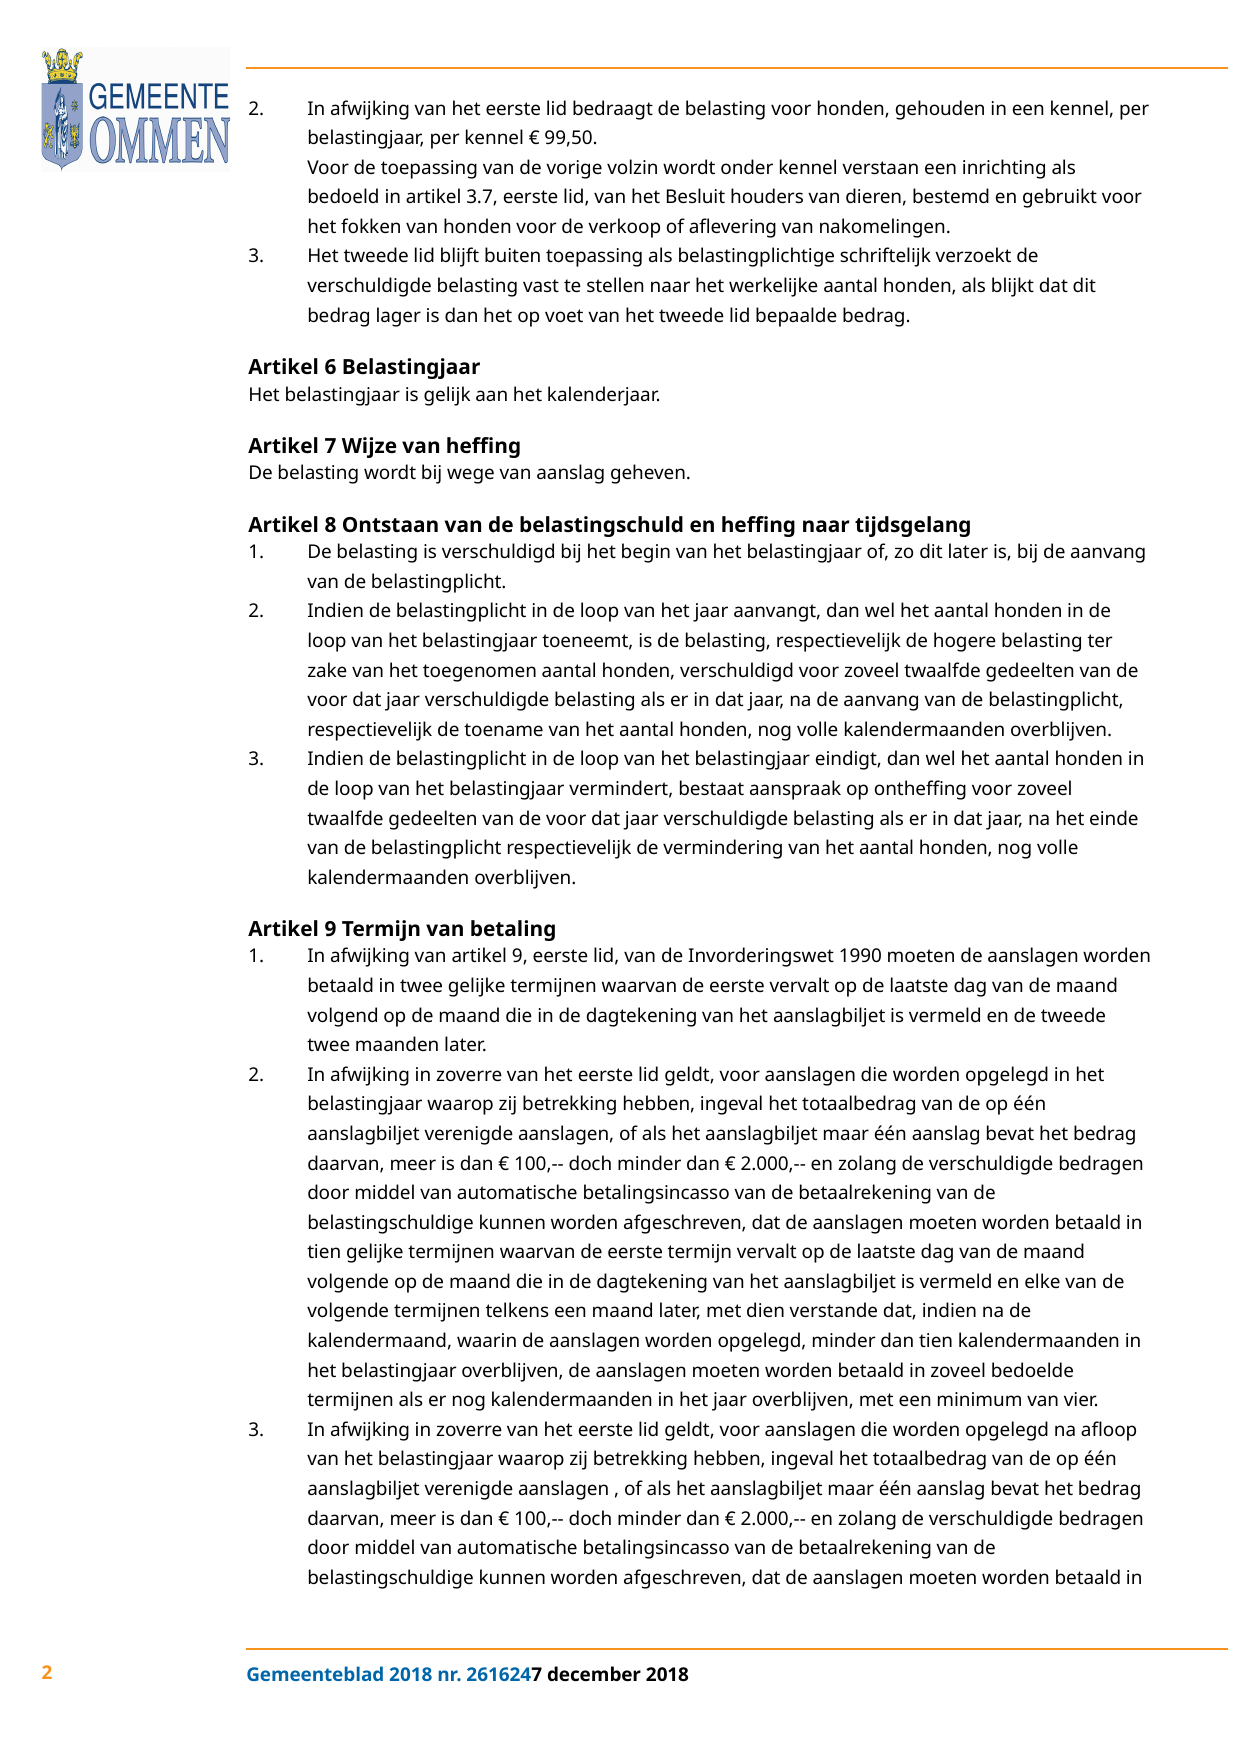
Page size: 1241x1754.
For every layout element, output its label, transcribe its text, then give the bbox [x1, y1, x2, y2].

list De belasting is verschuldigd bij het begin van het belastingjaar of, zo dit later is, bij de aanvang van de belastingplicht. [248, 538, 1152, 594]
text Artikel 8 Ontstaan van de belastingschuld en heffing naar tijdsgelang [248, 510, 1152, 538]
list Voor de toepassing van de vorige volzin wordt onder kennel verstaan een inrichting als bedoeld in artikel 3.7, eerste lid, van het Besluit houders van dieren, bestemd en gebruikt voor het fokken van honden voor de verkoop of aflevering van nakomelingen. [248, 154, 1152, 239]
list Indien de belastingplicht in de loop van het jaar aanvangt, dan wel het aantal honden in de loop van het belastingjaar toeneemt, is de belasting, respectievelijk de hogere belasting ter zake van het toegenomen aantal honden, verschuldigd voor zoveel twaalfde gedeelten van de voor dat jaar verschuldigde belasting als er in dat jaar, na de aanvang van de belastingplicht, respectievelijk de toename van het aantal honden, nog volle kalendermaanden overblijven. [248, 598, 1152, 742]
list In afwijking in zoverre van het eerste lid geldt, voor aanslagen die worden opgelegd in het belastingjaar waarop zij betrekking hebben, ingeval het totaalbedrag van de op één aanslagbiljet verenigde aanslagen, of als het aanslagbiljet maar één aanslag bevat het bedrag daarvan, meer is dan € 100,-- doch minder dan € 2.000,-- en zolang de verschuldigde bedragen door middel van automatische betalingsincasso van de betaalrekening van de belastingschuldige kunnen worden afgeschreven, dat de aanslagen moeten worden betaald in tien gelijke termijnen waarvan de eerste termijn vervalt op de laatste dag van de maand volgende op de maand die in de dagtekening van het aanslagbiljet is vermeld en elke van de volgende termijnen telkens een maand later, met dien verstande dat, indien na de kalendermaand, waarin de aanslagen worden opgelegd, minder dan tien kalendermaanden in het belastingjaar overblijven, de aanslagen moeten worden betaald in zoveel bedoelde termijnen als er nog kalendermaanden in het jaar overblijven, met een minimum van vier. [248, 1061, 1152, 1412]
text Artikel 9 Termijn van betaling [248, 914, 1152, 943]
text Artikel 6 Belastingjaar [248, 352, 1152, 381]
text Het belastingjaar is gelijk aan het kalenderjaar. [248, 381, 1152, 406]
picture [41, 47, 231, 172]
text Artikel 7 Wijze van heffing [248, 431, 1152, 459]
text De belasting wordt bij wege van aanslag geheven. [248, 459, 1152, 485]
list In afwijking van artikel 9, eerste lid, van de Invorderingswet 1990 moeten de aanslagen worden betaald in twee gelijke termijnen waarvan de eerste vervalt op de laatste dag van de maand volgend op de maand die in de dagtekening van het aanslagbiljet is vermeld en de tweede twee maanden later. [248, 943, 1152, 1057]
list In afwijking in zoverre van het eerste lid geldt, voor aanslagen die worden opgelegd na afloop van het belastingjaar waarop zij betrekking hebben, ingeval het totaalbedrag van de op één aanslagbiljet verenigde aanslagen , of als het aanslagbiljet maar één aanslag bevat het bedrag daarvan, meer is dan € 100,-- doch minder dan € 2.000,-- en zolang de verschuldigde bedragen door middel van automatische betalingsincasso van de betaalrekening van de belastingschuldige kunnen worden afgeschreven, dat de aanslagen moeten worden betaald in [248, 1416, 1152, 1590]
list In afwijking van het eerste lid bedraagt de belasting voor honden, gehouden in een kennel, per belastingjaar, per kennel € 99,50. [248, 95, 1152, 150]
list Het tweede lid blijft buiten toepassing als belastingplichtige schriftelijk verzoekt de verschuldigde belasting vast te stellen naar het werkelijke aantal honden, als blijkt dat dit bedrag lager is dan het op voet van het tweede lid bepaalde bedrag. [248, 243, 1152, 328]
list Indien de belastingplicht in de loop van het belastingjaar eindigt, dan wel het aantal honden in de loop van het belastingjaar vermindert, bestaat aanspraak op ontheffing voor zoveel twaalfde gedeelten van de voor dat jaar verschuldigde belasting als er in dat jaar, na het einde van de belastingplicht respectievelijk de vermindering van het aantal honden, nog volle kalendermaanden overblijven. [248, 746, 1152, 889]
